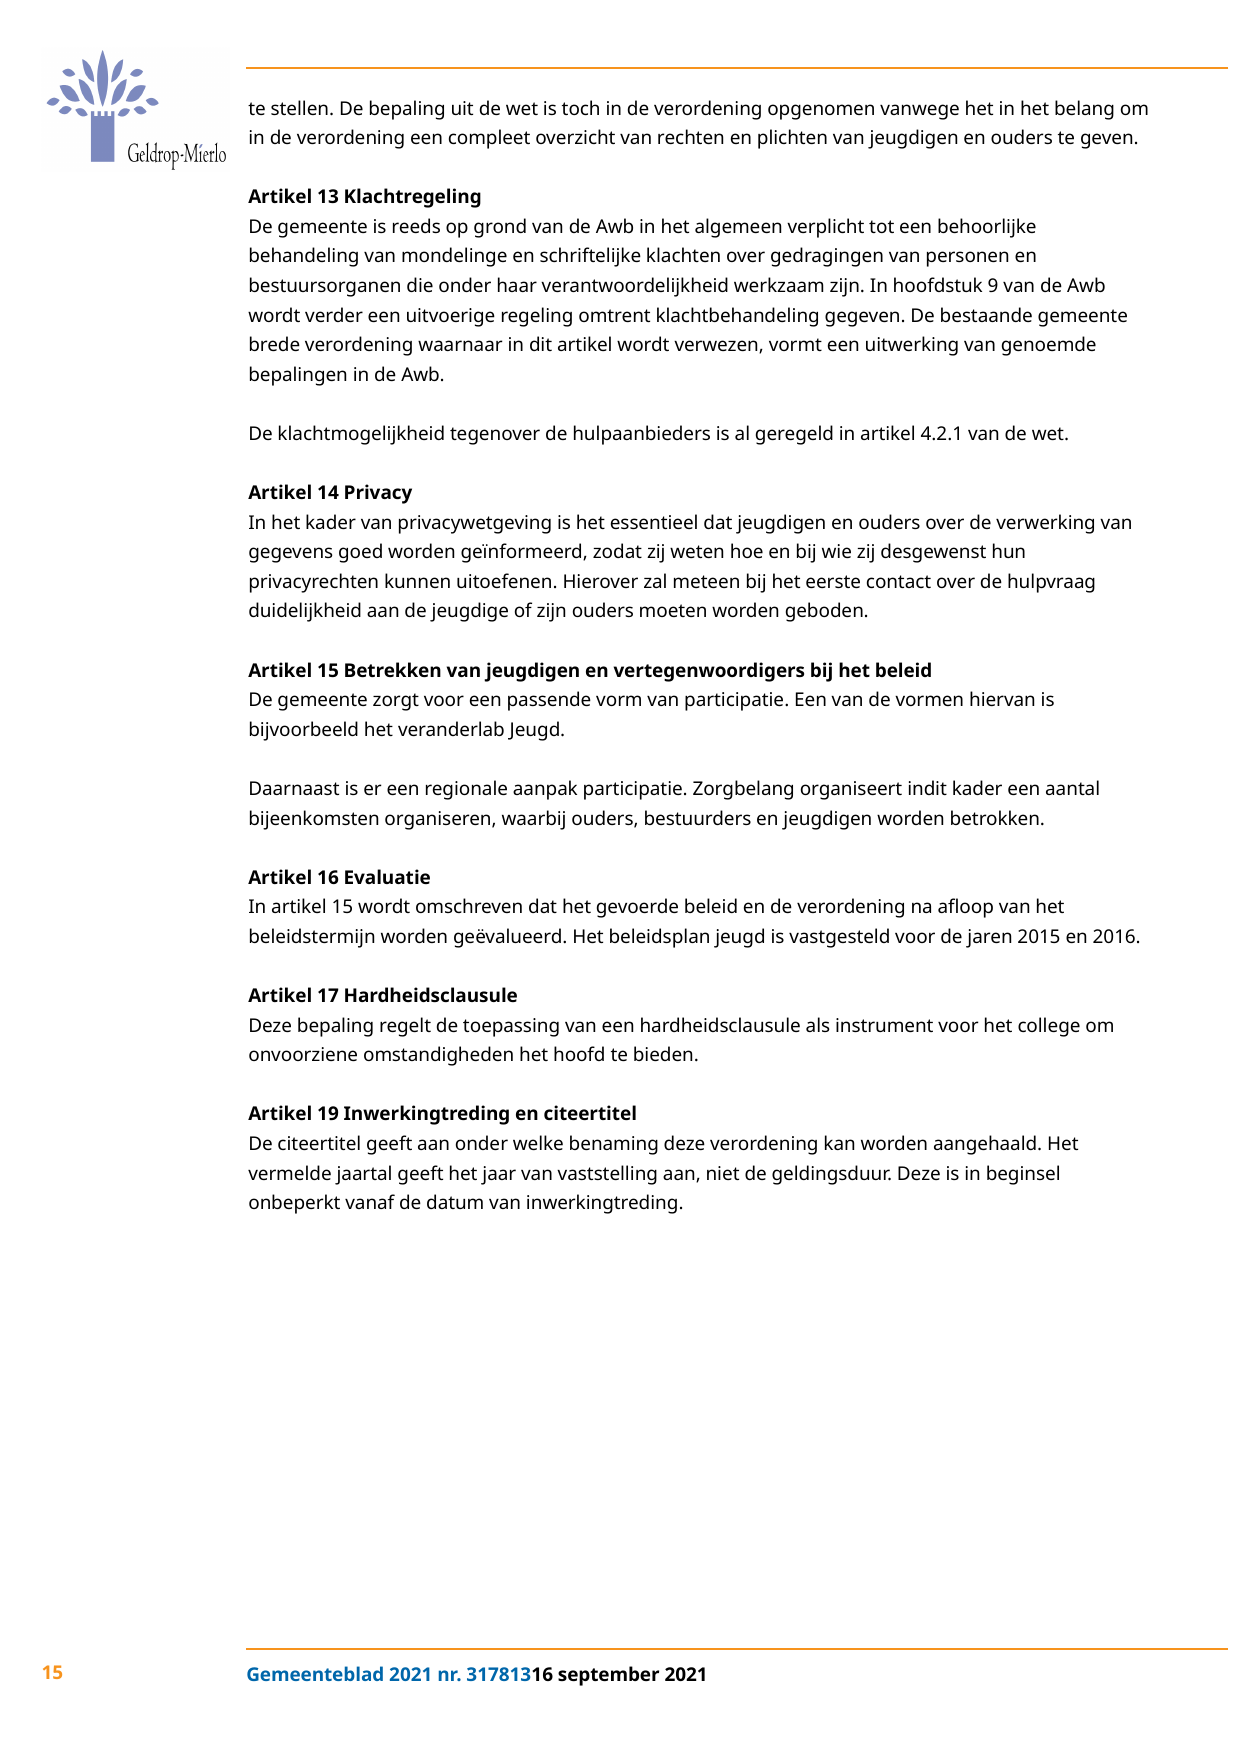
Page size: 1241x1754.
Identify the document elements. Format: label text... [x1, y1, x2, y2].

text Daarnaast is er een regionale aanpak participatie. Zorgbelang organiseert indit kader een aantal bijeenkomsten organiseren, waarbij ouders, bestuurders en jeugdigen worden betrokken. [248, 775, 1152, 831]
text Artikel 14 Privacy [248, 479, 1152, 505]
text De gemeente is reeds op grond van de Awb in het algemeen verplicht tot een behoorlijke behandeling van mondelinge en schriftelijke klachten over gedragingen van personen en bestuursorganen die onder haar verantwoordelijkheid werkzaam zijn. In hoofdstuk 9 van de Awb wordt verder een uitvoerige regeling omtrent klachtbehandeling gegeven. De bestaande gemeente brede verordening waarnaar in dit artikel wordt verwezen, vormt een uitwerking van genoemde bepalingen in de Awb. [248, 213, 1152, 387]
text De gemeente zorgt voor een passende vorm van participatie. Een van de vormen hiervan is bijvoorbeeld het veranderlab Jeugd. [248, 686, 1152, 742]
text te stellen. De bepaling uit de wet is toch in de verordening opgenomen vanwege het in het belang om in de verordening een compleet overzicht van rechten en plichten van jeugdigen en ouders te geven. [248, 95, 1152, 150]
text Artikel 19 Inwerkingtreding en citeertitel [248, 1101, 1152, 1126]
text Artikel 15 Betrekken van jeugdigen en vertegenwoordigers bij het beleid [248, 657, 1152, 683]
picture [41, 47, 231, 172]
text Artikel 17 Hardheidsclausule [248, 982, 1152, 1008]
text De citeertitel geeft aan onder welke benaming deze verordening kan worden aangehaald. Het vermelde jaartal geeft het jaar van vaststelling aan, niet de geldingsduur. Deze is in beginsel onbeperkt vanaf de datum van inwerkingtreding. [248, 1130, 1152, 1215]
text In artikel 15 wordt omschreven dat het gevoerde beleid en de verordening na afloop van het beleidstermijn worden geëvalueerd. Het beleidsplan jeugd is vastgesteld voor de jaren 2015 en 2016. [248, 893, 1152, 949]
text Deze bepaling regelt de toepassing van een hardheidsclausule als instrument voor het college om onvoorziene omstandigheden het hoofd te bieden. [248, 1012, 1152, 1067]
text De klachtmogelijkheid tegenover de hulpaanbieders is al geregeld in artikel 4.2.1 van de wet. [248, 420, 1152, 446]
text Artikel 16 Evaluatie [248, 864, 1152, 890]
text Artikel 13 Klachtregeling [248, 183, 1152, 209]
text In het kader van privacywetgeving is het essentieel dat jeugdigen en ouders over de verwerking van gegevens goed worden geïnformeerd, zodat zij weten hoe en bij wie zij desgewenst hun privacyrechten kunnen uitoefenen. Hierover zal meteen bij het eerste contact over de hulpvraag duidelijkheid aan de jeugdige of zijn ouders moeten worden geboden. [248, 509, 1152, 623]
